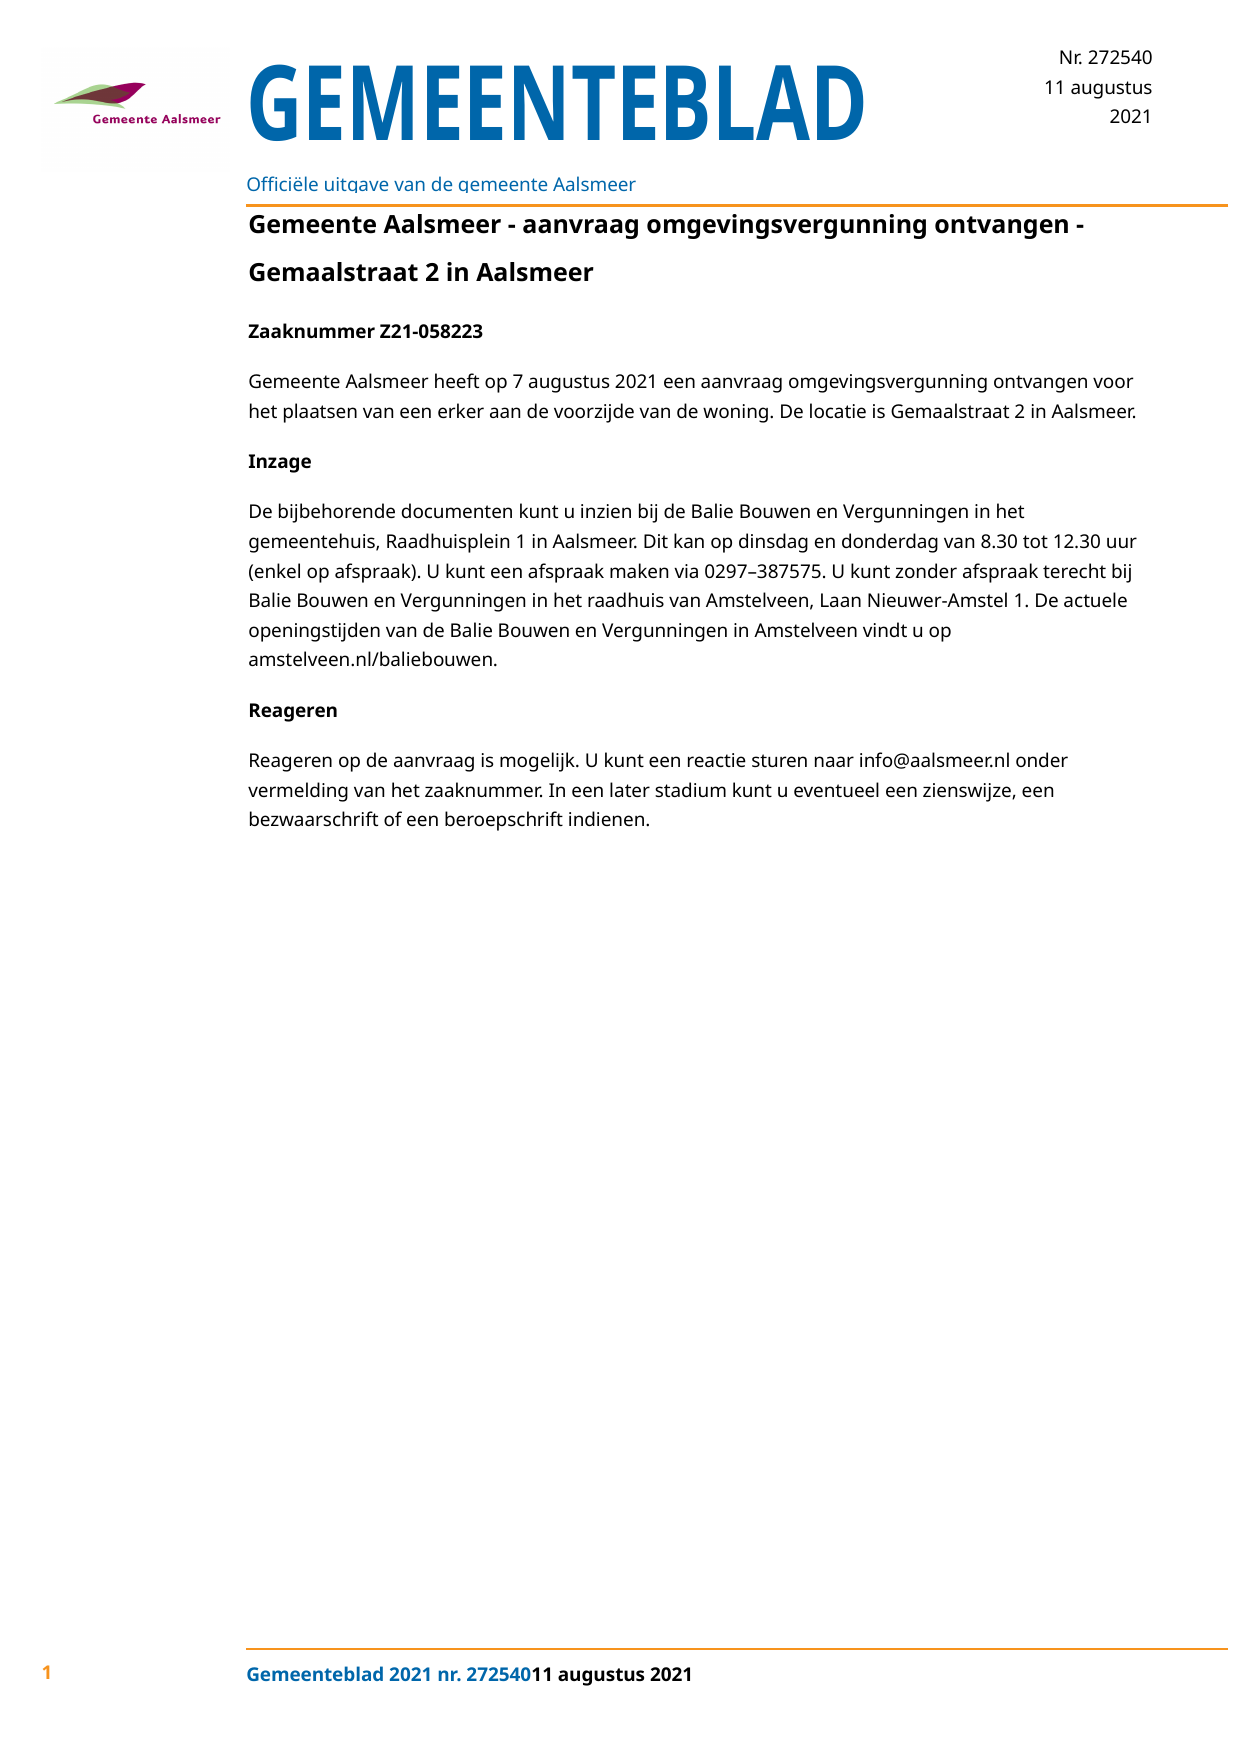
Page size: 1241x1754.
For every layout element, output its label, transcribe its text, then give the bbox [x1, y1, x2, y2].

text De bijbehorende documenten kunt u inzien bij de Balie Bouwen en Vergunningen in het gemeentehuis, Raadhuisplein 1 in Aalsmeer. Dit kan op dinsdag en donderdag van 8.30 tot 12.30 uur (enkel op afspraak). U kunt een afspraak maken via 0297–387575. U kunt zonder afspraak terecht bij Balie Bouwen en Vergunningen in het raadhuis van Amstelveen, Laan Nieuwer-Amstel 1. De actuele openingstijden van de Balie Bouwen en Vergunningen in Amstelveen vindt u op amstelveen.nl/baliebouwen. [248, 499, 1152, 672]
text Gemeente Aalsmeer - aanvraag omgevingsvergunning ontvangen - Gemaalstraat 2 in Aalsmeer [248, 207, 1152, 288]
text Reageren op de aanvraag is mogelijk. U kunt een reactie sturen naar info@aalsmeer.nl onder vermelding van het zaaknummer. In een later stadium kunt u eventueel een zienswijze, een bezwaarschrift of een beroepschrift indienen. [248, 747, 1152, 832]
text Inzage [248, 448, 1152, 474]
picture [41, 47, 231, 172]
text Zaaknummer Z21-058223 [248, 318, 1152, 344]
text Gemeente Aalsmeer heeft op 7 augustus 2021 een aanvraag omgevingsvergunning ontvangen voor het plaatsen van een erker aan de voorzijde van de woning. De locatie is Gemaalstraat 2 in Aalsmeer. [248, 368, 1152, 424]
text Reageren [248, 697, 1152, 723]
